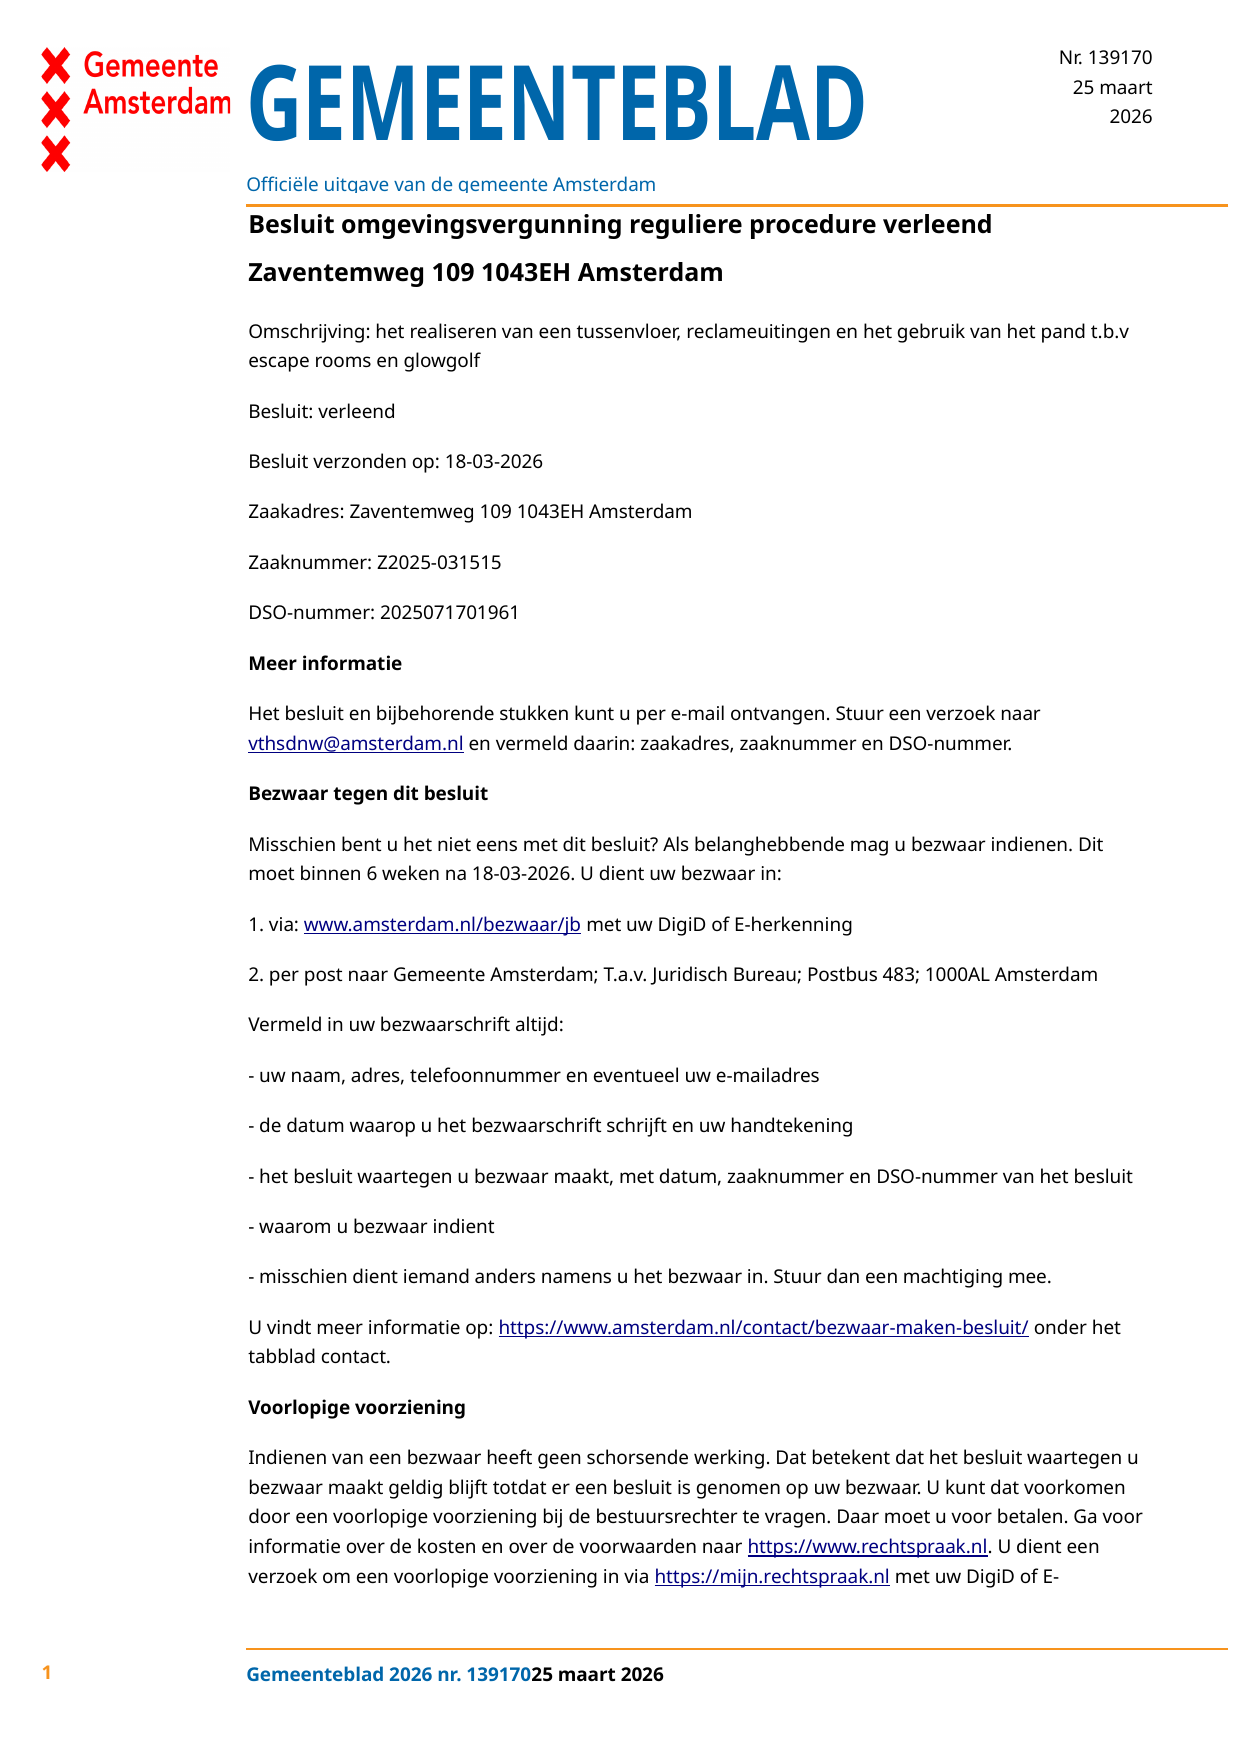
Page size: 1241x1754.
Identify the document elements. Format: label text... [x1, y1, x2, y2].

text Omschrijving: het realiseren van een tussenvloer, reclameuitingen en het gebruik van het pand t.b.v escape rooms en glowgolf [248, 318, 1152, 373]
text 1. via: www.amsterdam.nl/bezwaar/jb met uw DigiD of E-herkenning [248, 911, 1152, 937]
text Bezwaar tegen dit besluit [248, 780, 1152, 806]
text DSO-nummer: 2025071701961 [248, 599, 1152, 625]
text Besluit omgevingsvergunning reguliere procedure verleend Zaventemweg 109 1043EH Amsterdam [248, 207, 1152, 288]
text Vermeld in uw bezwaarschrift altijd: [248, 1012, 1152, 1037]
text Besluit: verleend [248, 398, 1152, 424]
text Het besluit en bijbehorende stukken kunt u per e-mail ontvangen. Stuur een verzoek naar vthsdnw@amsterdam.nl en vermeld daarin: zaakadres, zaaknummer en DSO-nummer. [248, 700, 1152, 756]
text - het besluit waartegen u bezwaar maakt, met datum, zaaknummer en DSO-nummer van het besluit [248, 1163, 1152, 1189]
text 2. per post naar Gemeente Amsterdam; T.a.v. Juridisch Bureau; Postbus 483; 1000AL Amsterdam [248, 961, 1152, 987]
text Besluit verzonden op: 18-03-2026 [248, 448, 1152, 474]
text Misschien bent u het niet eens met dit besluit? Als belanghebbende mag u bezwaar indienen. Dit moet binnen 6 weken na 18-03-2026. U dient uw bezwaar in: [248, 831, 1152, 886]
text - de datum waarop u het bezwaarschrift schrijft en uw handtekening [248, 1112, 1152, 1138]
text Indienen van een bezwaar heeft geen schorsende werking. Dat betekent dat het besluit waartegen u bezwaar maakt geldig blijft totdat er een besluit is genomen op uw bezwaar. U kunt dat voorkomen door een voorlopige voorziening bij de bestuursrechter te vragen. Daar moet u voor betalen. Ga voor informatie over de kosten en over de voorwaarden naar https://www.rechtspraak.nl. U dient een verzoek om een voorlopige voorziening in via https://mijn.rechtspraak.nl met uw DigiD of E- [248, 1444, 1152, 1589]
text - uw naam, adres, telefoonnummer en eventueel uw e-mailadres [248, 1062, 1152, 1088]
text - misschien dient iemand anders namens u het bezwaar in. Stuur dan een machtiging mee. [248, 1264, 1152, 1289]
text Voorlopige voorziening [248, 1394, 1152, 1420]
text U vindt meer informatie op: https://www.amsterdam.nl/contact/bezwaar-maken-besluit/ onder het tabblad contact. [248, 1314, 1152, 1369]
text Meer informatie [248, 650, 1152, 676]
text - waarom u bezwaar indient [248, 1213, 1152, 1239]
text Zaaknummer: Z2025-031515 [248, 549, 1152, 575]
text Zaakadres: Zaventemweg 109 1043EH Amsterdam [248, 499, 1152, 524]
picture [41, 47, 231, 172]
